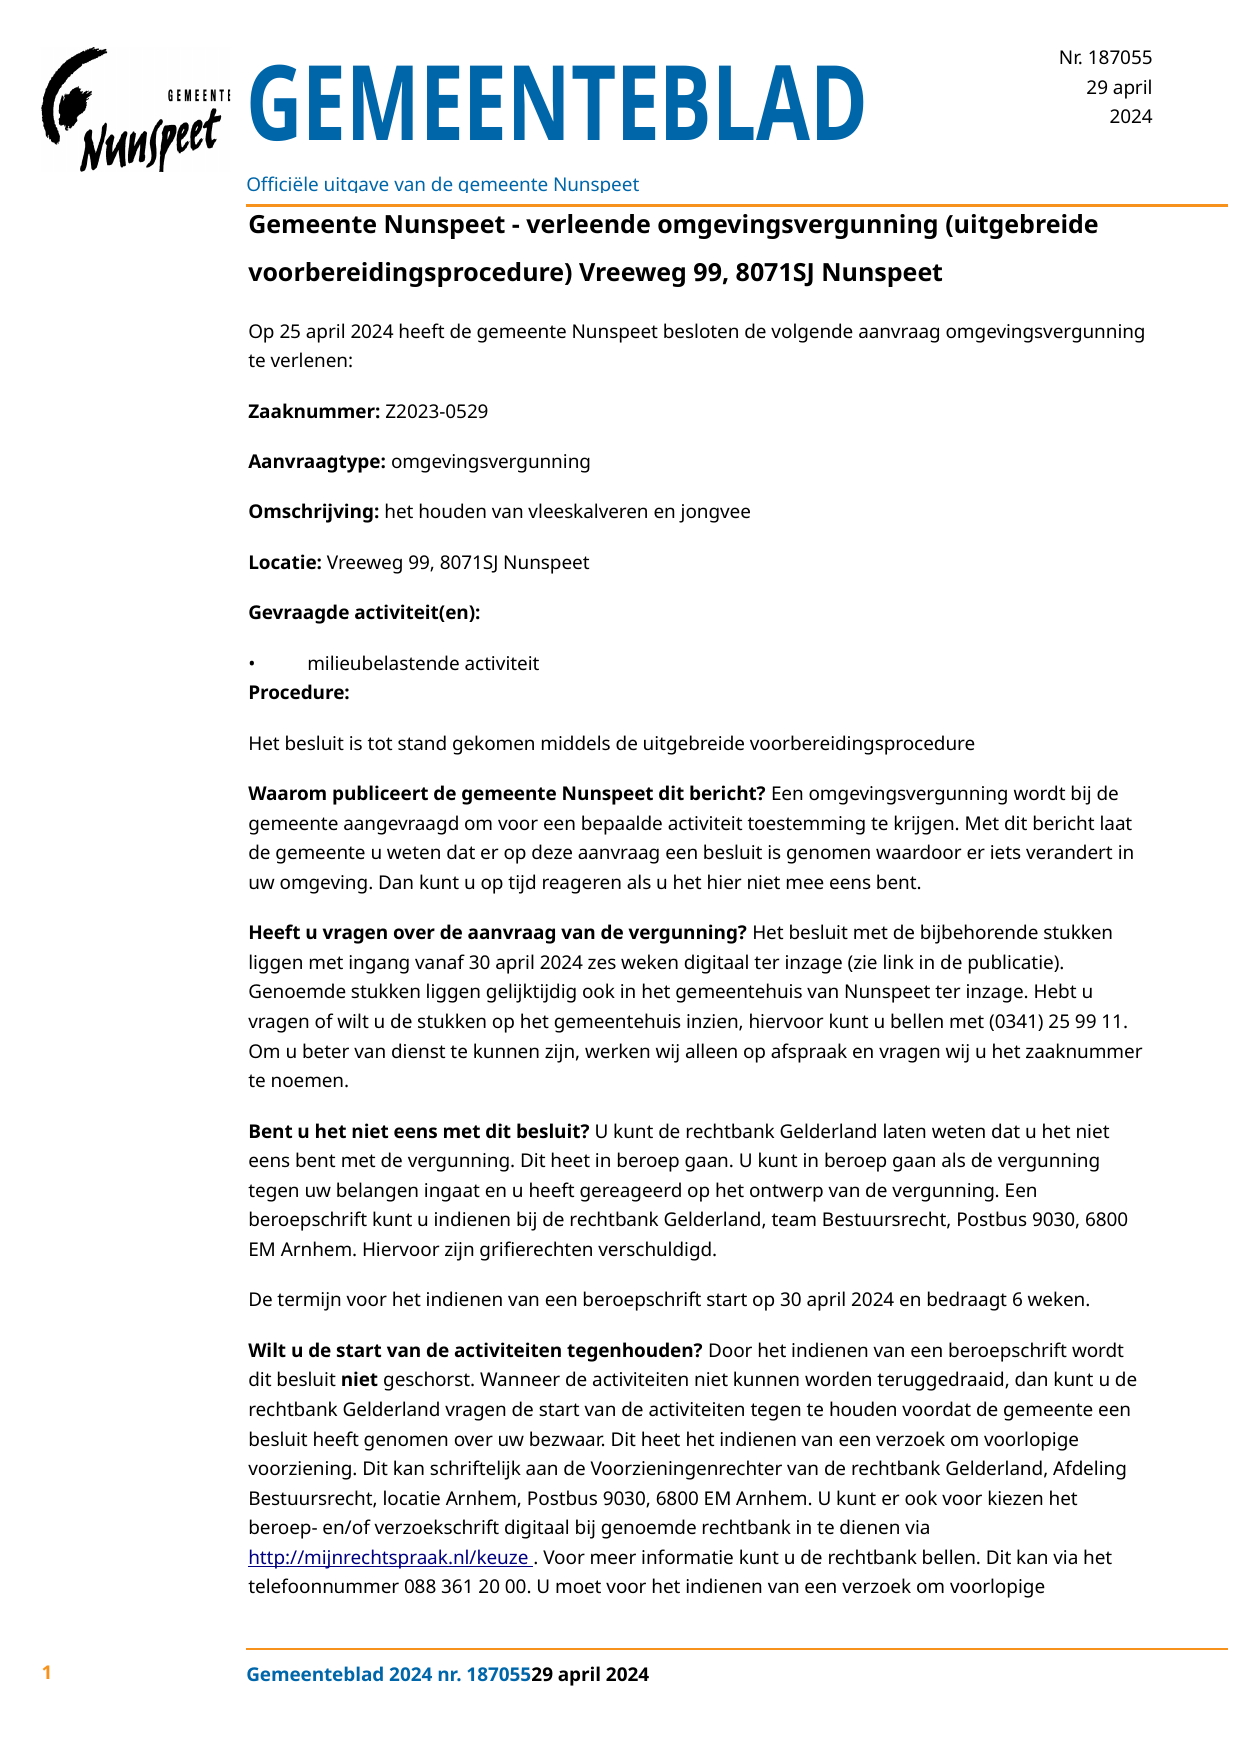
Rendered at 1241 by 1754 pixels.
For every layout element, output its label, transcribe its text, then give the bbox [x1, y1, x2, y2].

text Locatie: Vreeweg 99, 8071SJ Nunspeet [248, 549, 1152, 575]
text Omschrijving: het houden van vleeskalveren en jongvee [248, 499, 1152, 524]
text Het besluit is tot stand gekomen middels de uitgebreide voorbereidingsprocedure [248, 730, 1152, 756]
text Zaaknummer: Z2023-0529 [248, 398, 1152, 424]
list milieubelastende activiteit [248, 650, 1152, 676]
text Procedure: [248, 679, 1152, 705]
picture [41, 47, 231, 172]
text Gevraagde activiteit(en): [248, 599, 1152, 625]
text Bent u het niet eens met dit besluit? U kunt de rechtbank Gelderland laten weten dat u het niet eens bent met de vergunning. Dit heet in beroep gaan. U kunt in beroep gaan als de vergunning tegen uw belangen ingaat en u heeft gereageerd op het ontwerp van de vergunning. Een beroepschrift kunt u indienen bij de rechtbank Gelderland, team Bestuursrecht, Postbus 9030, 6800 EM Arnhem. Hiervoor zijn grifierechten verschuldigd. [248, 1118, 1152, 1262]
text Op 25 april 2024 heeft de gemeente Nunspeet besloten de volgende aanvraag omgevingsvergunning te verlenen: [248, 318, 1152, 373]
text De termijn voor het indienen van een beroepschrift start op 30 april 2024 en bedraagt 6 weken. [248, 1287, 1152, 1312]
text Gemeente Nunspeet - verleende omgevingsvergunning (uitgebreide voorbereidingsprocedure) Vreeweg 99, 8071SJ Nunspeet [248, 207, 1152, 288]
text Aanvraagtype: omgevingsvergunning [248, 448, 1152, 474]
text Waarom publiceert de gemeente Nunspeet dit bericht? Een omgevingsvergunning wordt bij de gemeente aangevraagd om voor een bepaalde activiteit toestemming te krijgen. Met dit bericht laat de gemeente u weten dat er op deze aanvraag een besluit is genomen waardoor er iets verandert in uw omgeving. Dan kunt u op tijd reageren als u het hier niet mee eens bent. [248, 780, 1152, 895]
text Wilt u de start van de activiteiten tegenhouden? Door het indienen van een beroepschrift wordt dit besluit niet geschorst. Wanneer de activiteiten niet kunnen worden teruggedraaid, dan kunt u de rechtbank Gelderland vragen de start van de activiteiten tegen te houden voordat de gemeente een besluit heeft genomen over uw bezwaar. Dit heet het indienen van een verzoek om voorlopige voorziening. Dit kan schriftelijk aan de Voorzieningenrechter van de rechtbank Gelderland, Afdeling Bestuursrecht, locatie Arnhem, Postbus 9030, 6800 EM Arnhem. U kunt er ook voor kiezen het beroep- en/of verzoekschrift digitaal bij genoemde rechtbank in te dienen via http://mijnrechtspraak.nl/keuze . Voor meer informatie kunt u de rechtbank bellen. Dit kan via het telefoonnummer 088 361 20 00. U moet voor het indienen van een verzoek om voorlopige [248, 1337, 1152, 1599]
text Heeft u vragen over de aanvraag van de vergunning? Het besluit met de bijbehorende stukken liggen met ingang vanaf 30 april 2024 zes weken digitaal ter inzage (zie link in de publicatie). Genoemde stukken liggen gelijktijdig ook in het gemeentehuis van Nunspeet ter inzage. Hebt u vragen of wilt u de stukken op het gemeentehuis inzien, hiervoor kunt u bellen met (0341) 25 99 11. Om u beter van dienst te kunnen zijn, werken wij alleen op afspraak en vragen wij u het zaaknummer te noemen. [248, 919, 1152, 1093]
